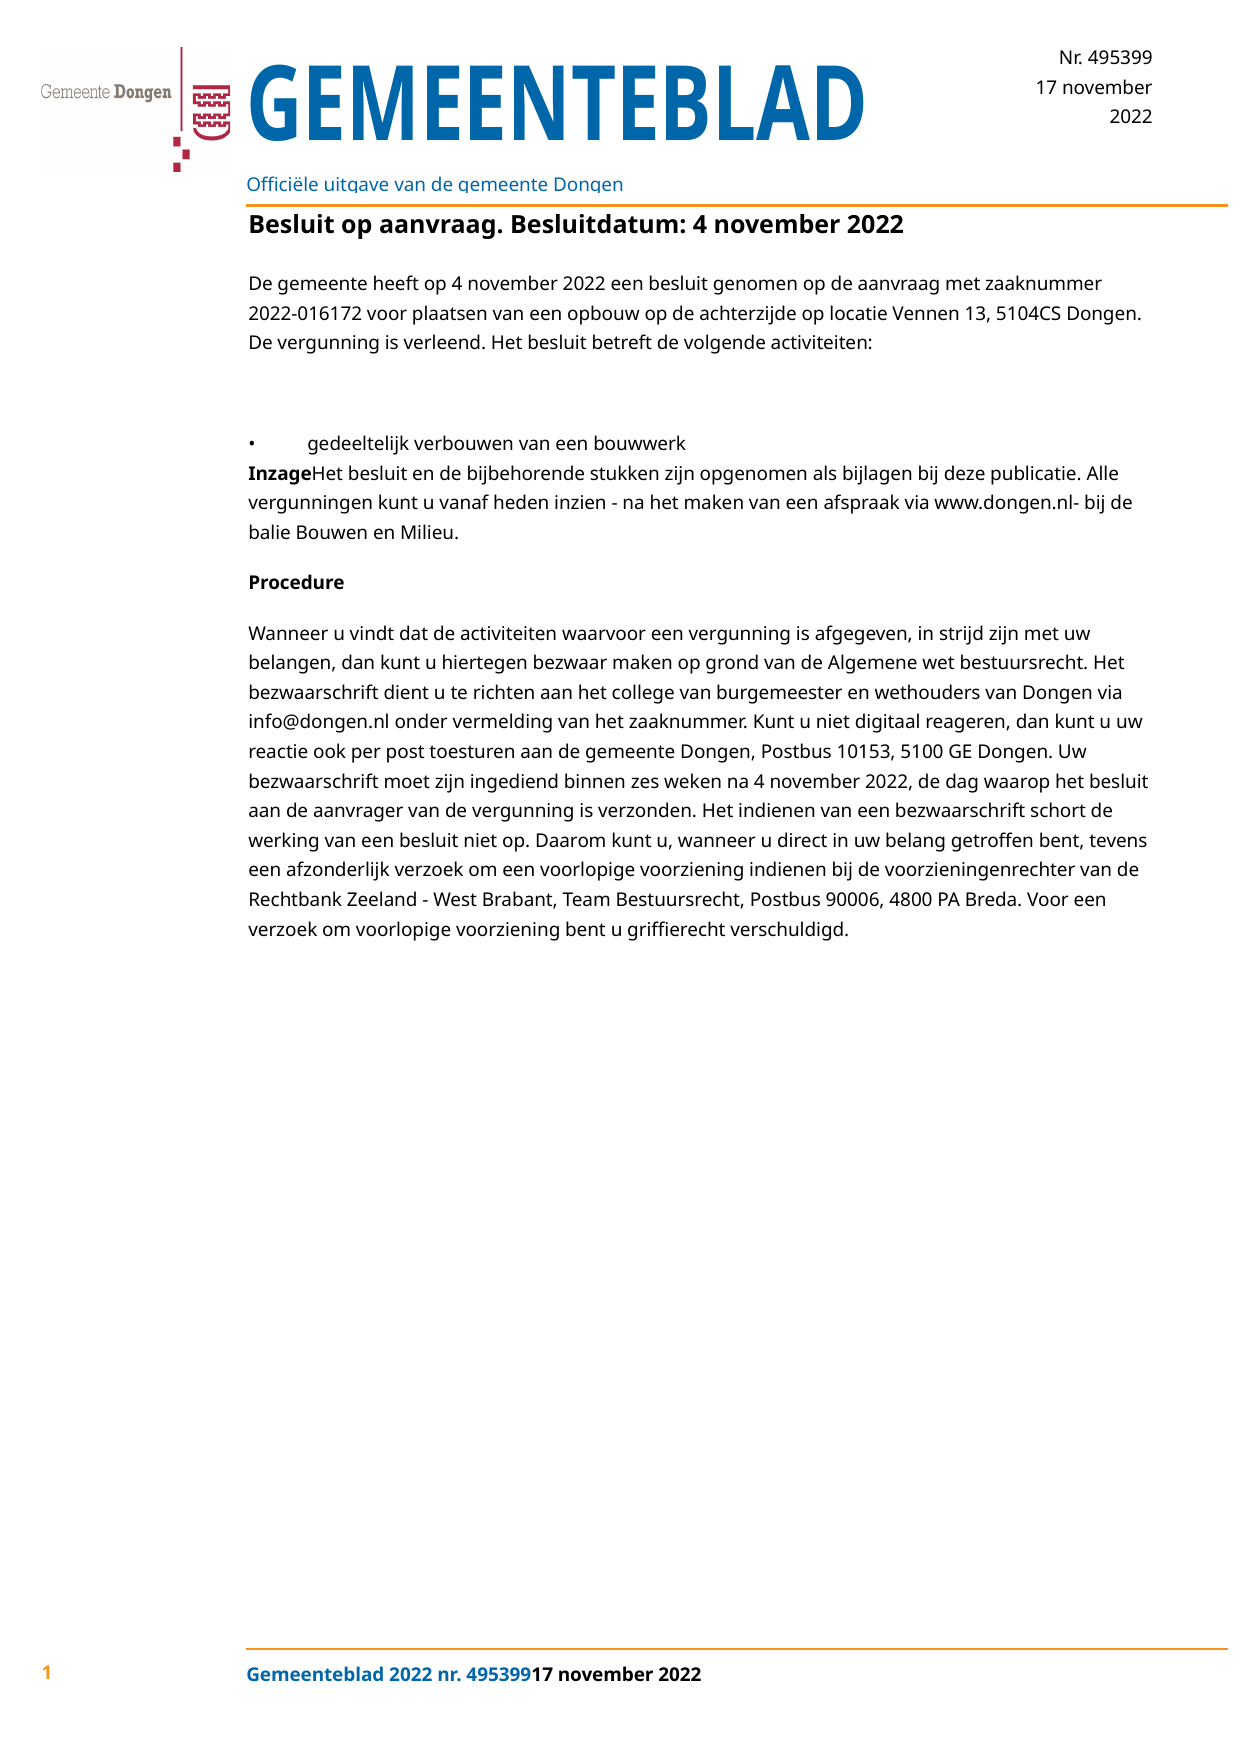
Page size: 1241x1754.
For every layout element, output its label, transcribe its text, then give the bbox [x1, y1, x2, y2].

picture [41, 47, 231, 172]
text InzageHet besluit en de bijbehorende stukken zijn opgenomen als bijlagen bij deze publicatie. Alle vergunningen kunt u vanaf heden inzien - na het maken van een afspraak via www.dongen.nl- bij de balie Bouwen en Milieu. [248, 460, 1152, 545]
text Besluit op aanvraag. Besluitdatum: 4 november 2022 [248, 207, 1152, 241]
list gedeeltelijk verbouwen van een bouwwerk [248, 430, 1152, 456]
text Wanneer u vindt dat de activiteiten waarvoor een vergunning is afgegeven, in strijd zijn met uw belangen, dan kunt u hiertegen bezwaar maken op grond van de Algemene wet bestuursrecht. Het bezwaarschrift dient u te richten aan het college van burgemeester en wethouders van Dongen via info@dongen.nl onder vermelding van het zaaknummer. Kunt u niet digitaal reageren, dan kunt u uw reactie ook per post toesturen aan de gemeente Dongen, Postbus 10153, 5100 GE Dongen. Uw bezwaarschrift moet zijn ingediend binnen zes weken na 4 november 2022, de dag waarop het besluit aan de aanvrager van de vergunning is verzonden. Het indienen van een bezwaarschrift schort de werking van een besluit niet op. Daarom kunt u, wanneer u direct in uw belang getroffen bent, tevens een afzonderlijk verzoek om een voorlopige voorziening indienen bij de voorzieningenrechter van de Rechtbank Zeeland - West Brabant, Team Bestuursrecht, Postbus 90006, 4800 PA Breda. Voor een verzoek om voorlopige voorziening bent u griffierecht verschuldigd. [248, 620, 1152, 941]
text De gemeente heeft op 4 november 2022 een besluit genomen op de aanvraag met zaaknummer 2022-016172 voor plaatsen van een opbouw op de achterzijde op locatie Vennen 13, 5104CS Dongen. De vergunning is verleend. Het besluit betreft de volgende activiteiten: [248, 270, 1152, 355]
text Procedure [248, 569, 1152, 595]
